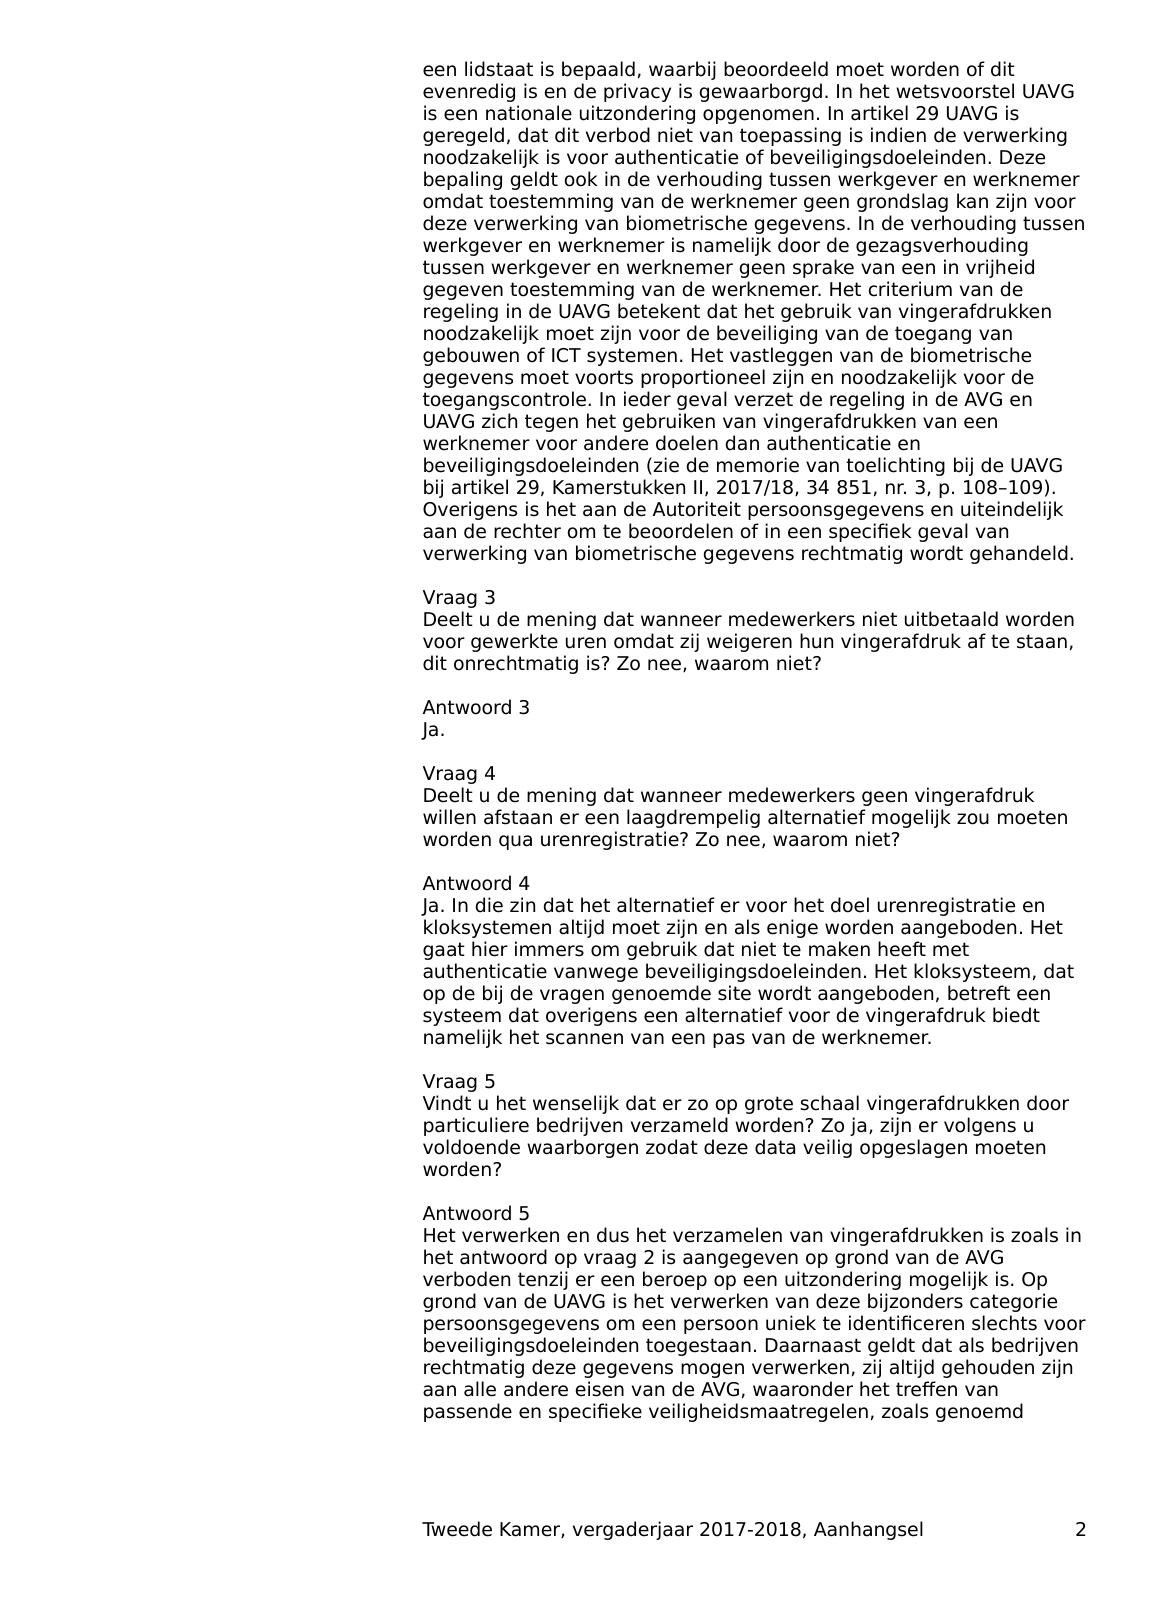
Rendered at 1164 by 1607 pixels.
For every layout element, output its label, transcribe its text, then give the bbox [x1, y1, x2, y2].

text Overigens is het aan de Autoriteit persoonsgegevens en uiteindelijk aan de rechter om te beoordelen of in een specifiek geval van verwerking van biometrische gegevens rechtmatig wordt gehandeld. [422, 499, 1087, 564]
text Vraag 3 [422, 587, 1087, 609]
text Antwoord 3 [422, 697, 1087, 719]
text Deelt u de mening dat wanneer medewerkers geen vingerafdruk willen afstaan er een laagdrempelig alternatief mogelijk zou moeten worden qua urenregistratie? Zo nee, waarom niet? [422, 785, 1087, 851]
text Ja. [422, 719, 1087, 741]
text Vraag 5 [422, 1071, 1087, 1093]
text Antwoord 4 [422, 873, 1087, 895]
text Antwoord 5 [422, 1203, 1087, 1225]
text Vindt u het wenselijk dat er zo op grote schaal vingerafdrukken door particuliere bedrijven verzameld worden? Zo ja, zijn er volgens u voldoende waarborgen zodat deze data veilig opgeslagen moeten worden? [422, 1093, 1087, 1181]
text Vraag 4 [422, 763, 1087, 785]
text een lidstaat is bepaald, waarbij beoordeeld moet worden of dit evenredig is en de privacy is gewaarborgd. In het wetsvoorstel UAVG is een nationale uitzondering opgenomen. In artikel 29 UAVG is geregeld, dat dit verbod niet van toepassing is indien de verwerking noodzakelijk is voor authenticatie of beveiligingsdoeleinden. Deze bepaling geldt ook in de verhouding tussen werkgever en werknemer omdat toestemming van de werknemer geen grondslag kan zijn voor deze verwerking van biometrische gegevens. In de verhouding tussen werkgever en werknemer is namelijk door de gezagsverhouding tussen werkgever en werknemer geen sprake van een in vrijheid gegeven toestemming van de werknemer. Het criterium van de regeling in de UAVG betekent dat het gebruik van vingerafdrukken noodzakelijk moet zijn voor de beveiliging van de toegang van gebouwen of ICT systemen. Het vastleggen van de biometrische gegevens moet voorts proportioneel zijn en noodzakelijk voor de toegangscontrole. In ieder geval verzet de regeling in de AVG en UAVG zich tegen het gebruiken van vingerafdrukken van een werknemer voor andere doelen dan authenticatie en beveiligingsdoeleinden (zie de memorie van toelichting bij de UAVG bij artikel 29, Kamerstukken II, 2017/18, 34 851, nr. 3, p. 108–109). [422, 59, 1087, 499]
text Ja. In die zin dat het alternatief er voor het doel urenregistratie en kloksystemen altijd moet zijn en als enige worden aangeboden. Het gaat hier immers om gebruik dat niet te maken heeft met authenticatie vanwege beveiligingsdoeleinden. Het kloksysteem, dat op de bij de vragen genoemde site wordt aangeboden, betreft een systeem dat overigens een alternatief voor de vingerafdruk biedt namelijk het scannen van een pas van de werknemer. [422, 895, 1087, 1049]
text Deelt u de mening dat wanneer medewerkers niet uitbetaald worden voor gewerkte uren omdat zij weigeren hun vingerafdruk af te staan, dit onrechtmatig is? Zo nee, waarom niet? [422, 609, 1087, 675]
text Het verwerken en dus het verzamelen van vingerafdrukken is zoals in het antwoord op vraag 2 is aangegeven op grond van de AVG verboden tenzij er een beroep op een uitzondering mogelijk is. Op grond van de UAVG is het verwerken van deze bijzonders categorie persoonsgegevens om een persoon uniek te identificeren slechts voor beveiligingsdoeleinden toegestaan. Daarnaast geldt dat als bedrijven rechtmatig deze gegevens mogen verwerken, zij altijd gehouden zijn aan alle andere eisen van de AVG, waaronder het treffen van passende en specifieke veiligheidsmaatregelen, zoals genoemd [422, 1225, 1087, 1423]
